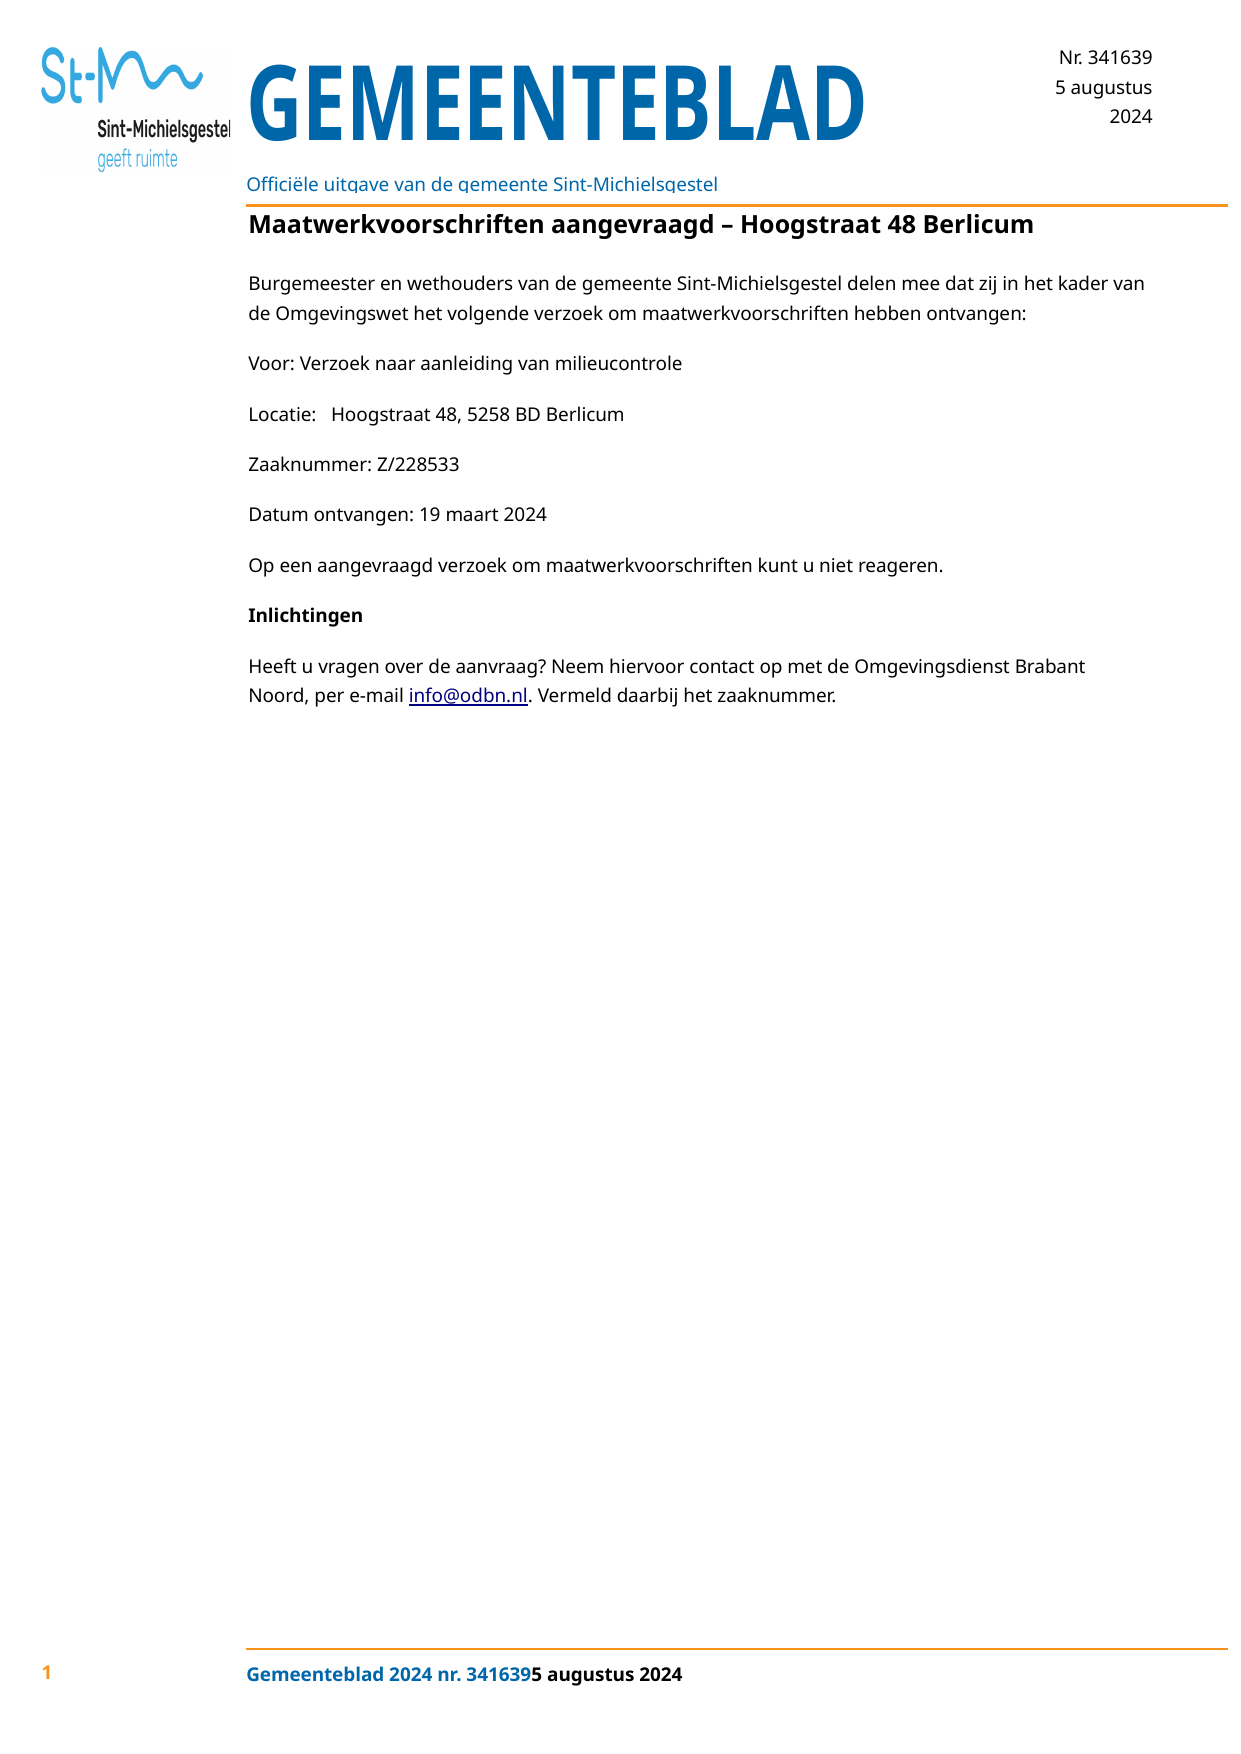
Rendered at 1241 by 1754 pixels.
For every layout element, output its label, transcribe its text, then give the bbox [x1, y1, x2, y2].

text Op een aangevraagd verzoek om maatwerkvoorschriften kunt u niet reageren. [248, 552, 1152, 578]
text Inlichtingen [248, 602, 1152, 628]
text Locatie: Hoogstraat 48, 5258 BD Berlicum [248, 401, 1152, 426]
text Zaaknummer: Z/228533 [248, 451, 1152, 477]
text Heeft u vragen over de aanvraag? Neem hiervoor contact op met de Omgevingsdienst Brabant Noord, per e-mail info@odbn.nl. Vermeld daarbij het zaaknummer. [248, 653, 1152, 708]
text Maatwerkvoorschriften aangevraagd – Hoogstraat 48 Berlicum [248, 207, 1152, 241]
picture [41, 47, 231, 172]
text Voor: Verzoek naar aanleiding van milieucontrole [248, 350, 1152, 376]
text Datum ontvangen: 19 maart 2024 [248, 502, 1152, 527]
text Burgemeester en wethouders van de gemeente Sint-Michielsgestel delen mee dat zij in het kader van de Omgevingswet het volgende verzoek om maatwerkvoorschriften hebben ontvangen: [248, 270, 1152, 326]
